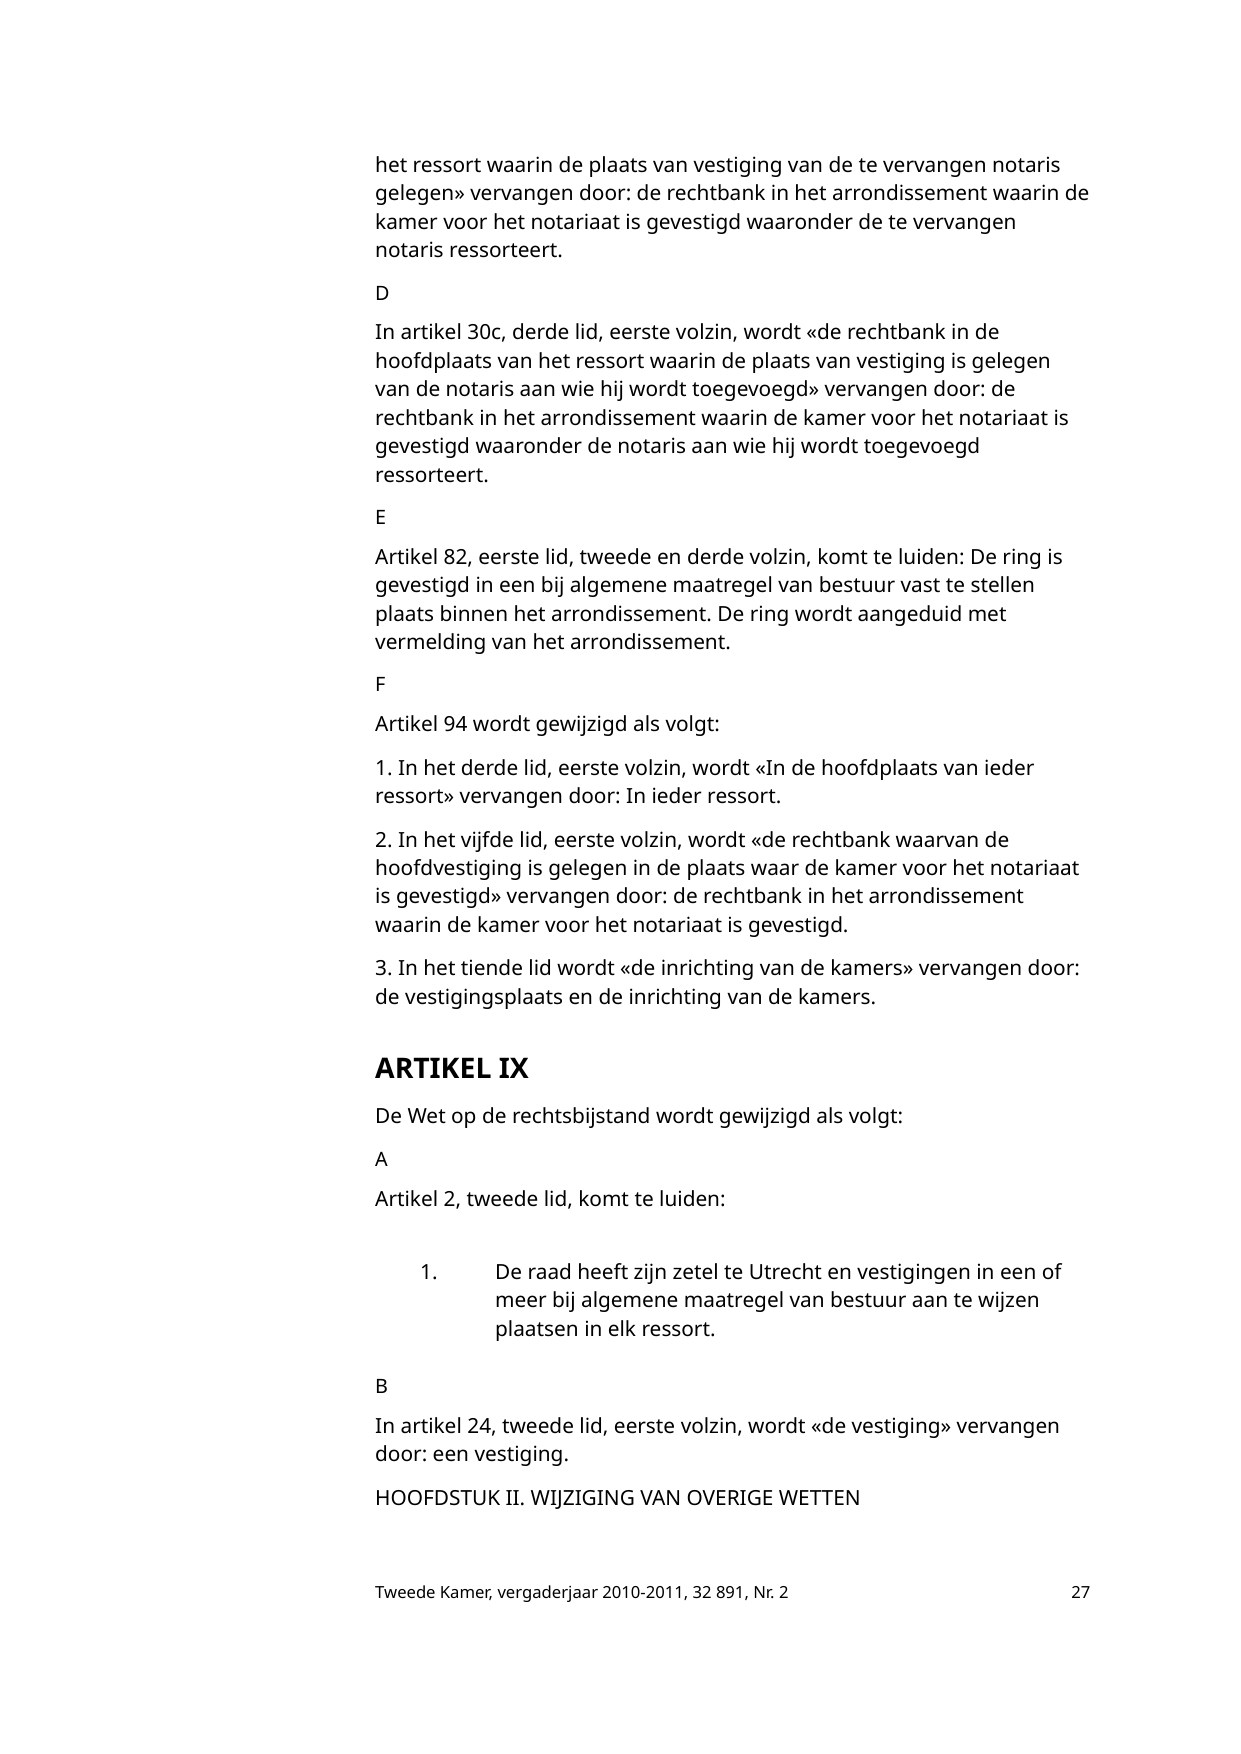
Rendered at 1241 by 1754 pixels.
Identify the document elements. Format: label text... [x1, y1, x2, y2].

text In artikel 24, tweede lid, eerste volzin, wordt «de vestiging» vervangen door: een vestiging. [375, 1411, 1090, 1468]
subtitle ARTIKEL IX [375, 1048, 1090, 1086]
text Artikel 82, eerste lid, tweede en derde volzin, komt te luiden: De ring is gevestigd in een bij algemene maatregel van bestuur vast te stellen plaats binnen het arrondissement. De ring wordt aangeduid met vermelding van het arrondissement. [375, 542, 1090, 656]
text B [375, 1372, 1090, 1399]
text 1. In het derde lid, eerste volzin, wordt «In de hoofdplaats van ieder ressort» vervangen door: In ieder ressort. [375, 753, 1090, 810]
text 2. In het vijfde lid, eerste volzin, wordt «de rechtbank waarvan de hoofdvestiging is gelegen in de plaats waar de kamer voor het notariaat is gevestigd» vervangen door: de rechtbank in het arrondissement waarin de kamer voor het notariaat is gevestigd. [375, 825, 1090, 938]
text het ressort waarin de plaats van vestiging van de te vervangen notaris gelegen» vervangen door: de rechtbank in het arrondissement waarin de kamer voor het notariaat is gevestigd waaronder de te vervangen notaris ressorteert. [375, 150, 1090, 264]
text In artikel 30c, derde lid, eerste volzin, wordt «de rechtbank in de hoofdplaats van het ressort waarin de plaats van vestiging is gelegen van de notaris aan wie hij wordt toegevoegd» vervangen door: de rechtbank in het arrondissement waarin de kamer voor het notariaat is gevestigd waaronder de notaris aan wie hij wordt toegevoegd ressorteert. [375, 317, 1090, 488]
subtitle HOOFDSTUK II. WIJZIGING VAN OVERIGE WETTEN [375, 1483, 1090, 1511]
text F [375, 671, 1090, 698]
text E [375, 503, 1090, 530]
text 3. In het tiende lid wordt «de inrichting van de kamers» vervangen door: de vestigingsplaats en de inrichting van de kamers. [375, 953, 1090, 1010]
text De Wet op de rechtsbijstand wordt gewijzigd als volgt: [375, 1101, 1090, 1130]
text D [375, 279, 1090, 306]
text A [375, 1145, 1090, 1172]
text Artikel 2, tweede lid, komt te luiden: [375, 1184, 1090, 1212]
list De raad heeft zijn zetel te Utrecht en vestigingen in een of meer bij algemene maatregel van bestuur aan te wijzen plaatsen in elk ressort. [420, 1257, 1090, 1342]
text Artikel 94 wordt gewijzigd als volgt: [375, 709, 1090, 738]
